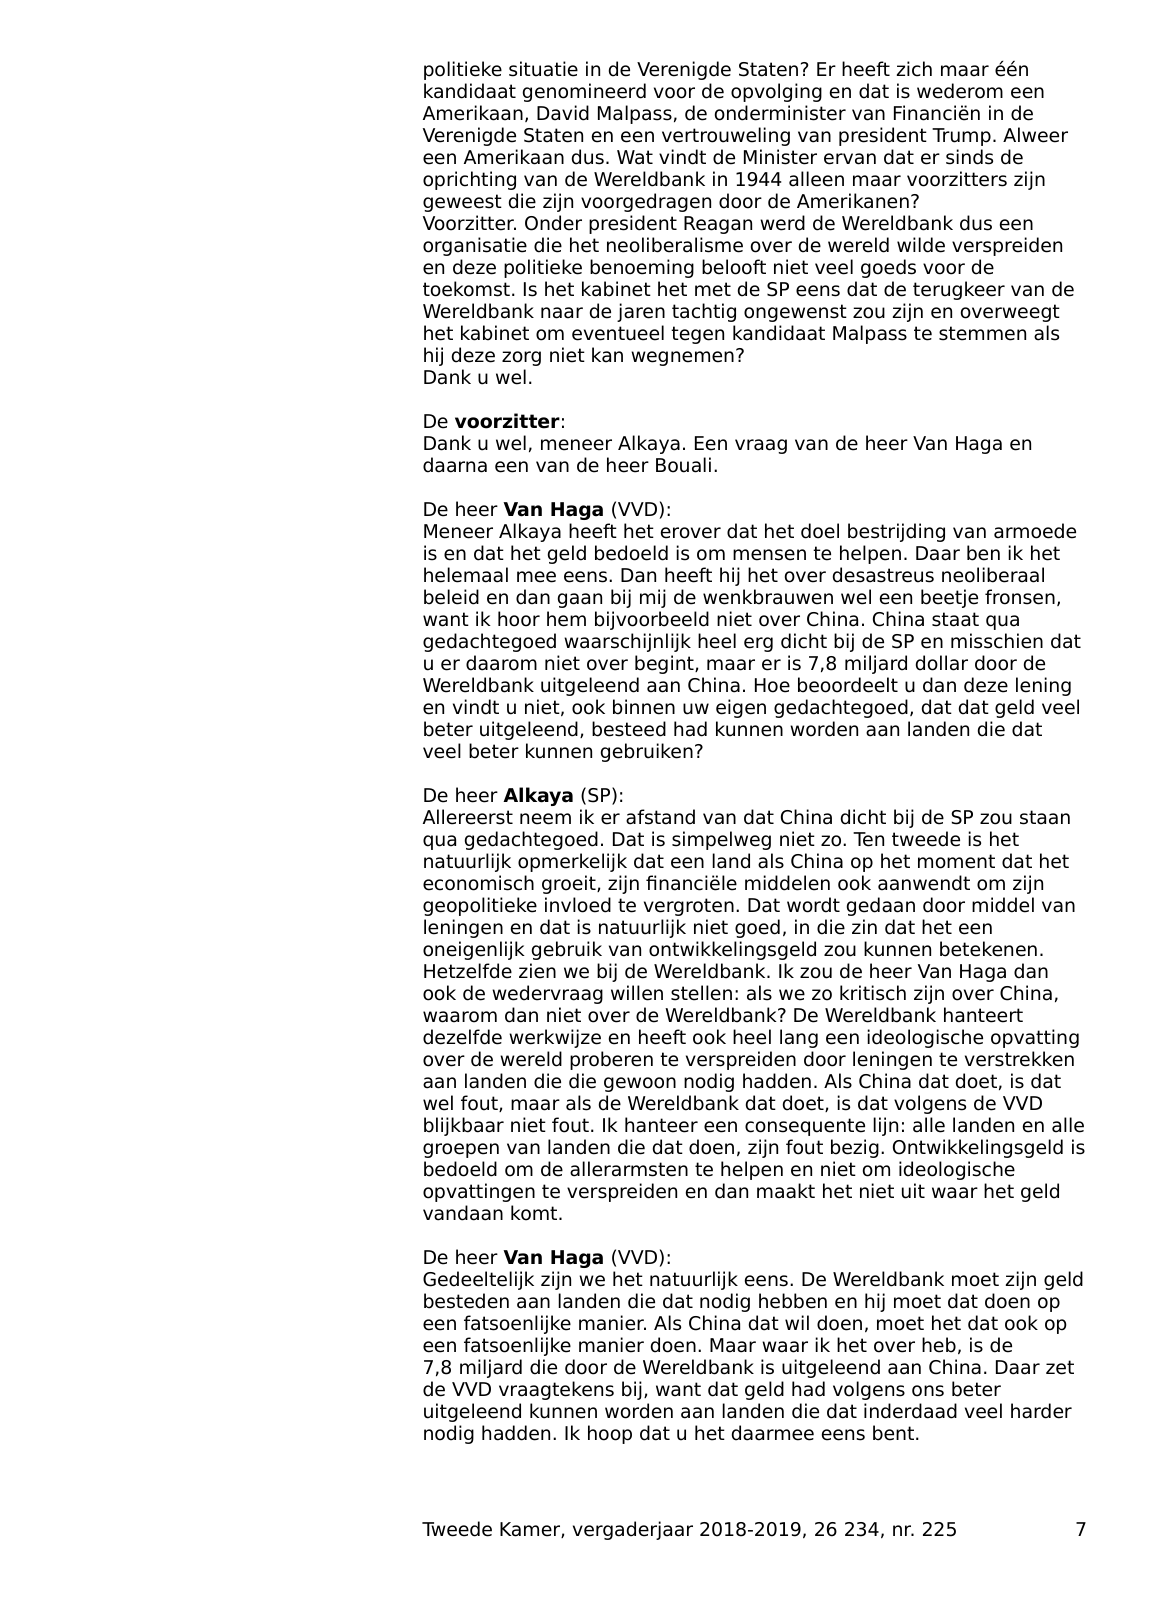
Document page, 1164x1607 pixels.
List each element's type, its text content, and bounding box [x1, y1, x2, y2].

text De voorzitter: [422, 411, 1087, 433]
text De heer Van Haga (VVD): [422, 499, 1087, 521]
text Allereerst neem ik er afstand van dat China dicht bij de SP zou staan qua gedachtegoed. Dat is simpelweg niet zo. Ten tweede is het natuurlijk opmerkelijk dat een land als China op het moment dat het economisch groeit, zijn financiële middelen ook aanwendt om zijn geopolitieke invloed te vergroten. Dat wordt gedaan door middel van leningen en dat is natuurlijk niet goed, in die zin dat het een oneigenlijk gebruik van ontwikkelingsgeld zou kunnen betekenen. Hetzelfde zien we bij de Wereldbank. Ik zou de heer Van Haga dan ook de wedervraag willen stellen: als we zo kritisch zijn over China, waarom dan niet over de Wereldbank? De Wereldbank hanteert dezelfde werkwijze en heeft ook heel lang een ideologische opvatting over de wereld proberen te verspreiden door leningen te verstrekken aan landen die die gewoon nodig hadden. Als China dat doet, is dat wel fout, maar als de Wereldbank dat doet, is dat volgens de VVD blijkbaar niet fout. Ik hanteer een consequente lijn: alle landen en alle groepen van landen die dat doen, zijn fout bezig. Ontwikkelingsgeld is bedoeld om de allerarmsten te helpen en niet om ideologische opvattingen te verspreiden en dan maakt het niet uit waar het geld vandaan komt. [422, 807, 1087, 1224]
text Dank u wel, meneer Alkaya. Een vraag van de heer Van Haga en daarna een van de heer Bouali. [422, 433, 1087, 477]
text politieke situatie in de Verenigde Staten? Er heeft zich maar één kandidaat genomineerd voor de opvolging en dat is wederom een Amerikaan, David Malpass, de onderminister van Financiën in de Verenigde Staten en een vertrouweling van president Trump. Alweer een Amerikaan dus. Wat vindt de Minister ervan dat er sinds de oprichting van de Wereldbank in 1944 alleen maar voorzitters zijn geweest die zijn voorgedragen door de Amerikanen? [422, 59, 1087, 213]
text Dank u wel. [422, 367, 1087, 389]
text Gedeeltelijk zijn we het natuurlijk eens. De Wereldbank moet zijn geld besteden aan landen die dat nodig hebben en hij moet dat doen op een fatsoenlijke manier. Als China dat wil doen, moet het dat ook op een fatsoenlijke manier doen. Maar waar ik het over heb, is de 7,8 miljard die door de Wereldbank is uitgeleend aan China. Daar zet de VVD vraagtekens bij, want dat geld had volgens ons beter uitgeleend kunnen worden aan landen die dat inderdaad veel harder nodig hadden. Ik hoop dat u het daarmee eens bent. [422, 1269, 1087, 1444]
text Voorzitter. Onder president Reagan werd de Wereldbank dus een organisatie die het neoliberalisme over de wereld wilde verspreiden en deze politieke benoeming belooft niet veel goeds voor de toekomst. Is het kabinet het met de SP eens dat de terugkeer van de Wereldbank naar de jaren tachtig ongewenst zou zijn en overweegt het kabinet om eventueel tegen kandidaat Malpass te stemmen als hij deze zorg niet kan wegnemen? [422, 213, 1087, 367]
text Meneer Alkaya heeft het erover dat het doel bestrijding van armoede is en dat het geld bedoeld is om mensen te helpen. Daar ben ik het helemaal mee eens. Dan heeft hij het over desastreus neoliberaal beleid en dan gaan bij mij de wenkbrauwen wel een beetje fronsen, want ik hoor hem bijvoorbeeld niet over China. China staat qua gedachtegoed waarschijnlijk heel erg dicht bij de SP en misschien dat u er daarom niet over begint, maar er is 7,8 miljard dollar door de Wereldbank uitgeleend aan China. Hoe beoordeelt u dan deze lening en vindt u niet, ook binnen uw eigen gedachtegoed, dat dat geld veel beter uitgeleend, besteed had kunnen worden aan landen die dat veel beter kunnen gebruiken? [422, 521, 1087, 763]
text De heer Alkaya (SP): [422, 785, 1087, 807]
text De heer Van Haga (VVD): [422, 1247, 1087, 1269]
